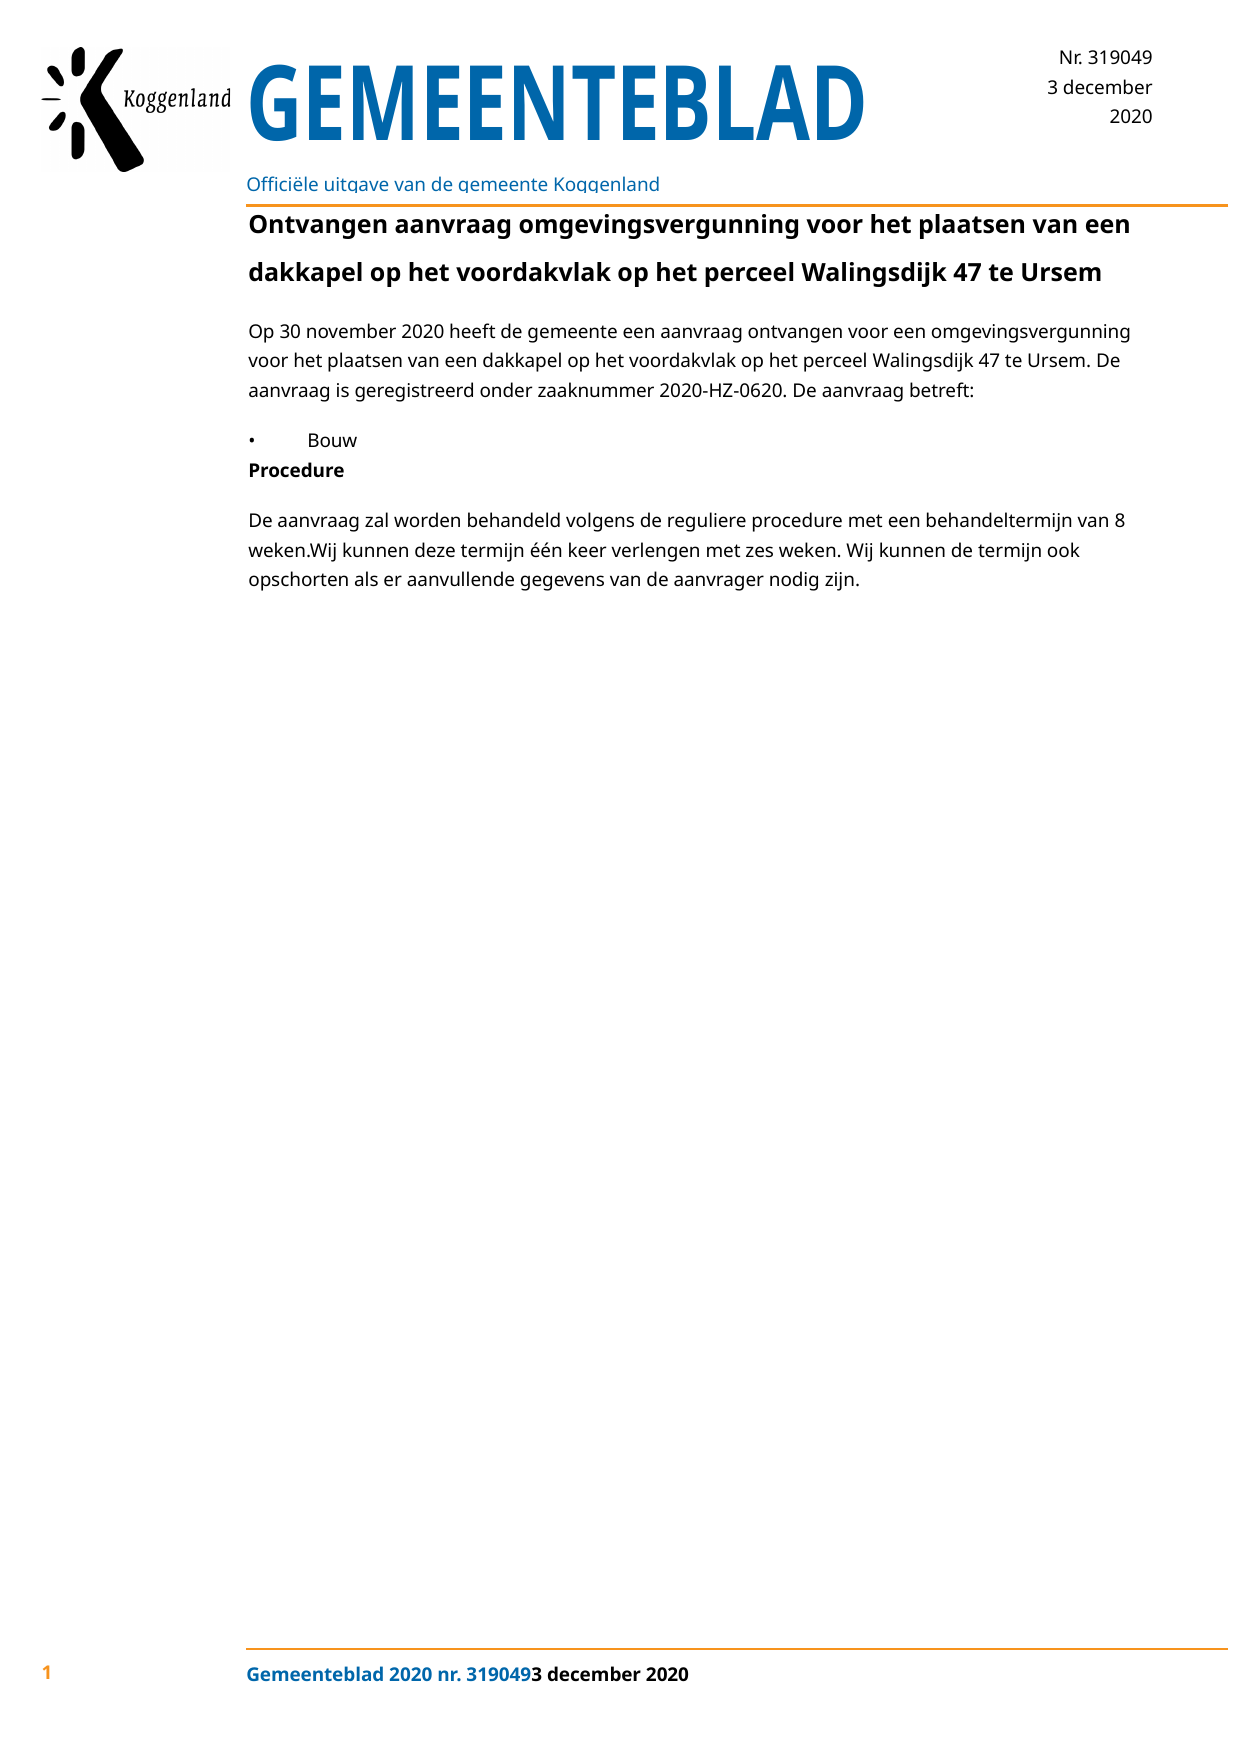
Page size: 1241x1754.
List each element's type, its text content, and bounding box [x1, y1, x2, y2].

text Procedure [248, 457, 1152, 483]
picture [41, 47, 231, 172]
list Bouw [248, 427, 1152, 453]
text Ontvangen aanvraag omgevingsvergunning voor het plaatsen van een dakkapel op het voordakvlak op het perceel Walingsdijk 47 te Ursem [248, 207, 1152, 288]
text Op 30 november 2020 heeft de gemeente een aanvraag ontvangen voor een omgevingsvergunning voor het plaatsen van een dakkapel op het voordakvlak op het perceel Walingsdijk 47 te Ursem. De aanvraag is geregistreerd onder zaaknummer 2020-HZ-0620. De aanvraag betreft: [248, 318, 1152, 403]
text De aanvraag zal worden behandeld volgens de reguliere procedure met een behandeltermijn van 8 weken.Wij kunnen deze termijn één keer verlengen met zes weken. Wij kunnen de termijn ook opschorten als er aanvullende gegevens van de aanvrager nodig zijn. [248, 507, 1152, 592]
